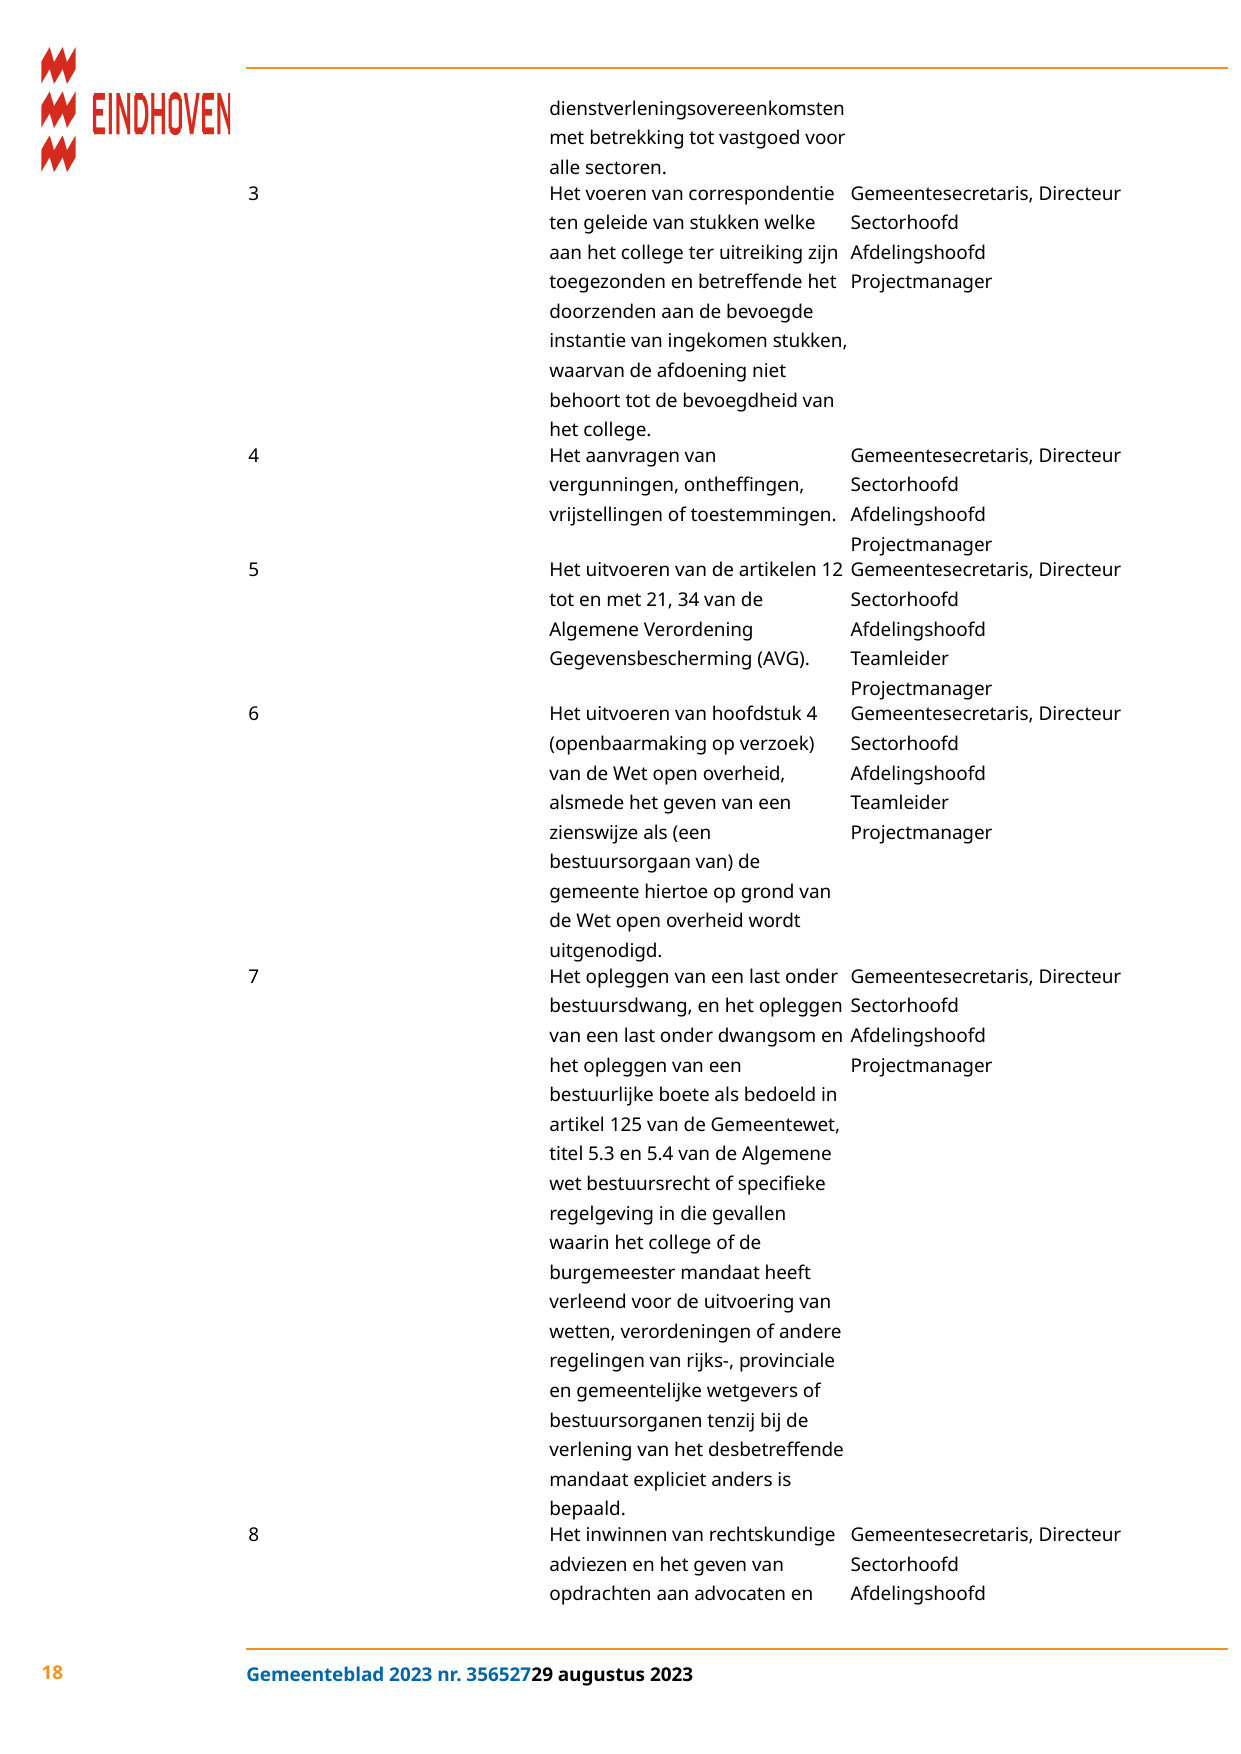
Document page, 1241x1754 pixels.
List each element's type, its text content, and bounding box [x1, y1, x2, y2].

picture [41, 47, 231, 172]
table_cell [850, 95, 1152, 180]
table_cell Gemeentesecretaris, Directeur Sectorhoofd Afdelingshoofd Teamleider Projectmanager [850, 557, 1152, 701]
table_cell Gemeentesecretaris, Directeur Sectorhoofd Afdelingshoofd Teamleider Projectmanager [850, 701, 1152, 963]
table_cell dienstverleningsovereenkomsten met betrekking tot vastgoed voor alle sectoren. [549, 95, 850, 180]
table_cell Gemeentesecretaris, Directeur Sectorhoofd Afdelingshoofd Projectmanager [850, 963, 1152, 1521]
table_cell 7 [248, 963, 549, 1521]
table_cell Het voeren van correspondentie ten geleide van stukken welke aan het college ter uitreiking zijn toegezonden en betreffende het doorzenden aan de bevoegde instantie van ingekomen stukken, waarvan de afdoening niet behoort tot de bevoegdheid van het college. [549, 180, 850, 442]
table_cell Gemeentesecretaris, Directeur Sectorhoofd Afdelingshoofd Projectmanager [850, 442, 1152, 557]
table_cell Gemeentesecretaris, Directeur Sectorhoofd Afdelingshoofd Projectmanager [850, 180, 1152, 442]
table_cell Het opleggen van een last onder bestuursdwang, en het opleggen van een last onder dwangsom en het opleggen van een bestuurlijke boete als bedoeld in artikel 125 van de Gemeentewet, titel 5.3 en 5.4 van de Algemene wet bestuursrecht of specifieke regelgeving in die gevallen waarin het college of de burgemeester mandaat heeft verleend voor de uitvoering van wetten, verordeningen of andere regelingen van rijks-, provinciale en gemeentelijke wetgevers of bestuursorganen tenzij bij de verlening van het desbetreffende mandaat expliciet anders is bepaald. [549, 963, 850, 1521]
table_cell Het aanvragen van vergunningen, ontheffingen, vrijstellingen of toestemmingen. [549, 442, 850, 557]
table_cell 8 [248, 1521, 549, 1606]
table_cell Het uitvoeren van de artikelen 12 tot en met 21, 34 van de Algemene Verordening Gegevensbescherming (AVG). [549, 557, 850, 701]
table_cell Gemeentesecretaris, Directeur Sectorhoofd Afdelingshoofd [850, 1521, 1152, 1606]
table_cell [248, 95, 549, 180]
table_cell Het uitvoeren van hoofdstuk 4 (openbaarmaking op verzoek) van de Wet open overheid, alsmede het geven van een zienswijze als (een bestuursorgaan van) de gemeente hiertoe op grond van de Wet open overheid wordt uitgenodigd. [549, 701, 850, 963]
table_cell Het inwinnen van rechtskundige adviezen en het geven van opdrachten aan advocaten en [549, 1521, 850, 1606]
table_cell 6 [248, 701, 549, 963]
table_cell 5 [248, 557, 549, 701]
table_cell 4 [248, 442, 549, 557]
table_cell 3 [248, 180, 549, 442]
